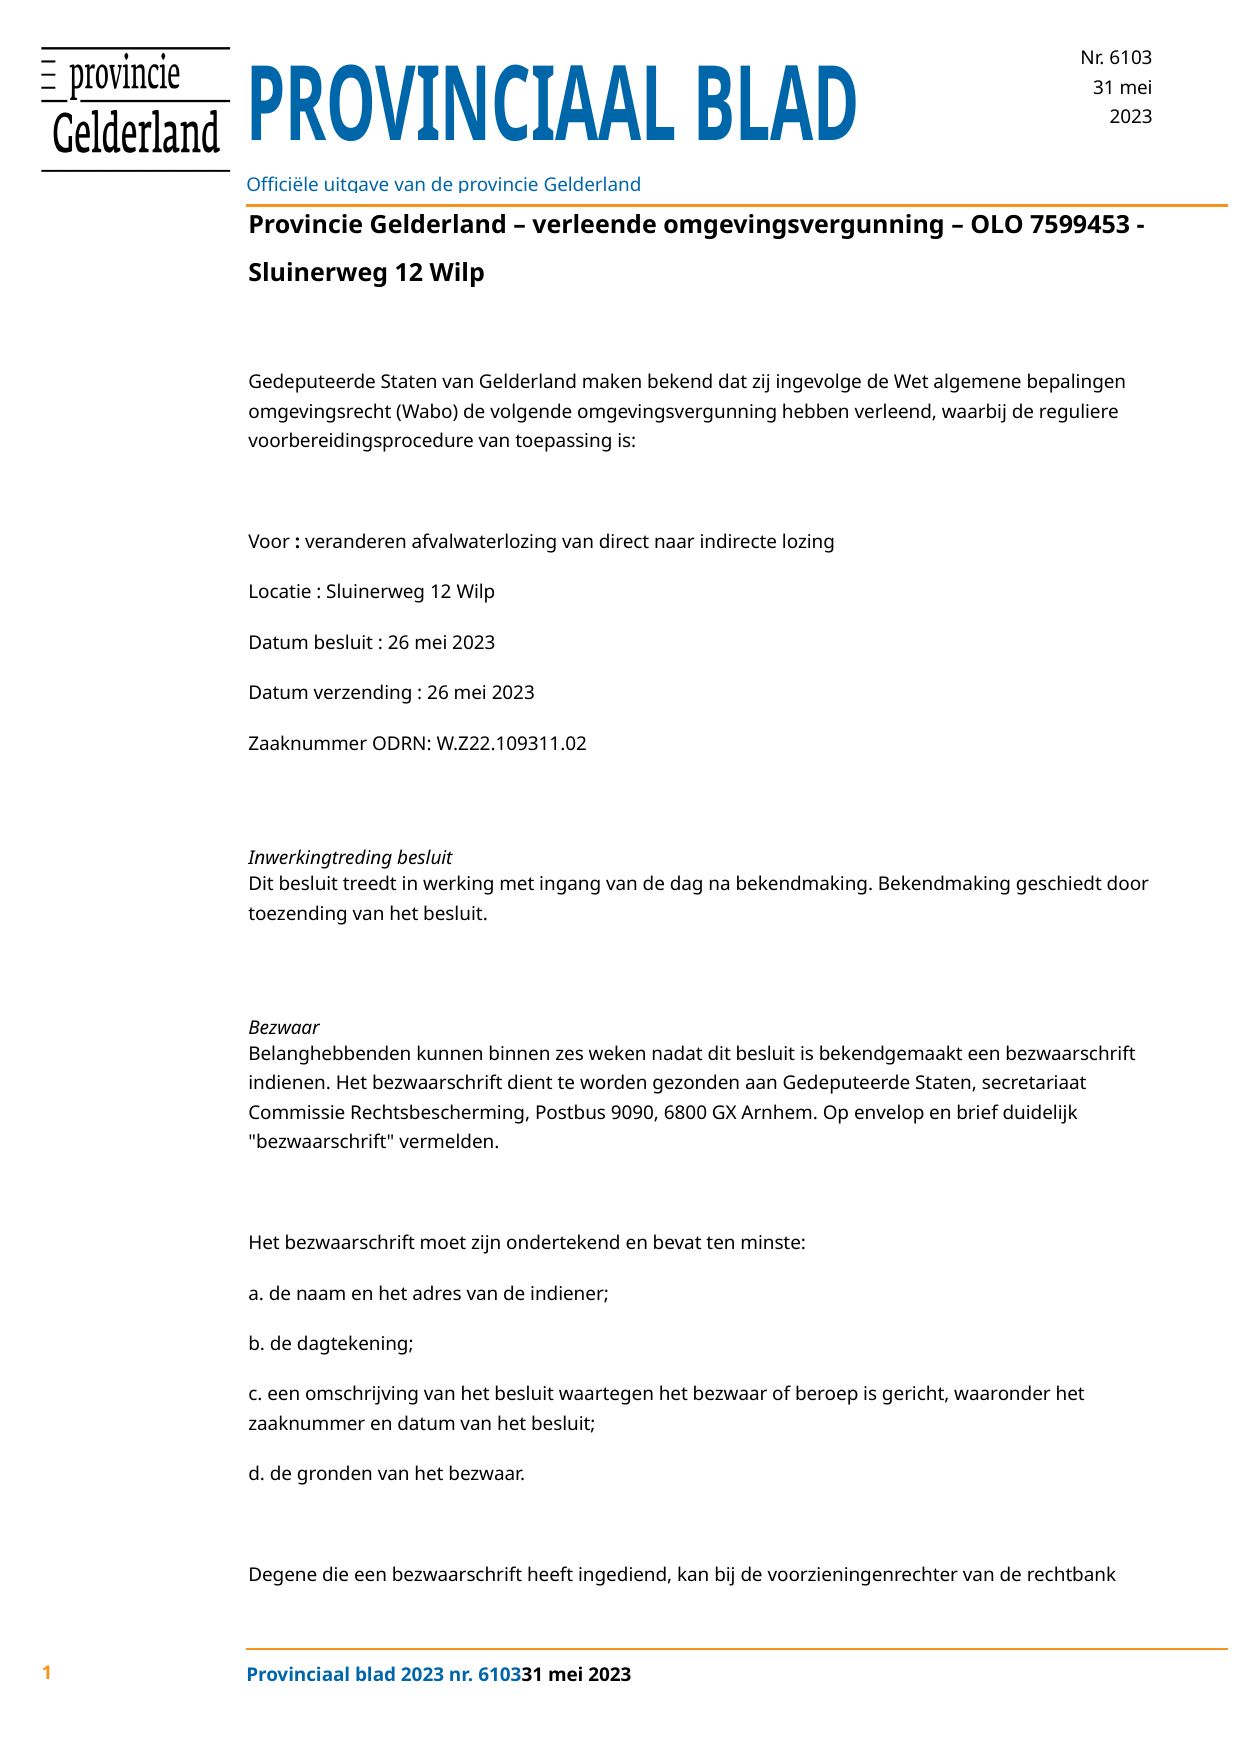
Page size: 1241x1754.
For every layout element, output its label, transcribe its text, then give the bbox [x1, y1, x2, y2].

text a. de naam en het adres van de indiener; [248, 1280, 1152, 1306]
text Gedeputeerde Staten van Gelderland maken bekend dat zij ingevolge de Wet algemene bepalingen omgevingsrecht (Wabo) de volgende omgevingsvergunning hebben verleend, waarbij de reguliere voorbereidingsprocedure van toepassing is: [248, 368, 1152, 453]
text Locatie : Sluinerweg 12 Wilp [248, 579, 1152, 604]
picture [41, 47, 231, 172]
text Datum verzending : 26 mei 2023 [248, 679, 1152, 705]
text Bezwaar [248, 1014, 1152, 1040]
text Datum besluit : 26 mei 2023 [248, 629, 1152, 655]
text Belanghebbenden kunnen binnen zes weken nadat dit besluit is bekendgemaakt een bezwaarschrift indienen. Het bezwaarschrift dient te worden gezonden aan Gedeputeerde Staten, secretariaat Commissie Rechtsbescherming, Postbus 9090, 6800 GX Arnhem. Op envelop en brief duidelijk "bezwaarschrift" vermelden. [248, 1040, 1152, 1154]
text c. een omschrijving van het besluit waartegen het bezwaar of beroep is gericht, waaronder het zaaknummer en datum van het besluit; [248, 1381, 1152, 1436]
text d. de gronden van het bezwaar. [248, 1461, 1152, 1486]
text Dit besluit treedt in werking met ingang van de dag na bekendmaking. Bekendmaking geschiedt door toezending van het besluit. [248, 870, 1152, 925]
text b. de dagtekening; [248, 1330, 1152, 1356]
text Provincie Gelderland – verleende omgevingsvergunning – OLO 7599453 - Sluinerweg 12 Wilp [248, 207, 1152, 288]
text Voor : veranderen afvalwaterlozing van direct naar indirecte lozing [248, 528, 1152, 554]
text Degene die een bezwaarschrift heeft ingediend, kan bij de voorzieningenrechter van de rechtbank [248, 1561, 1152, 1587]
text Inwerkingtreding besluit [248, 844, 1152, 870]
text Zaaknummer ODRN: W.Z22.109311.02 [248, 730, 1152, 756]
text Het bezwaarschrift moet zijn ondertekend en bevat ten minste: [248, 1229, 1152, 1255]
